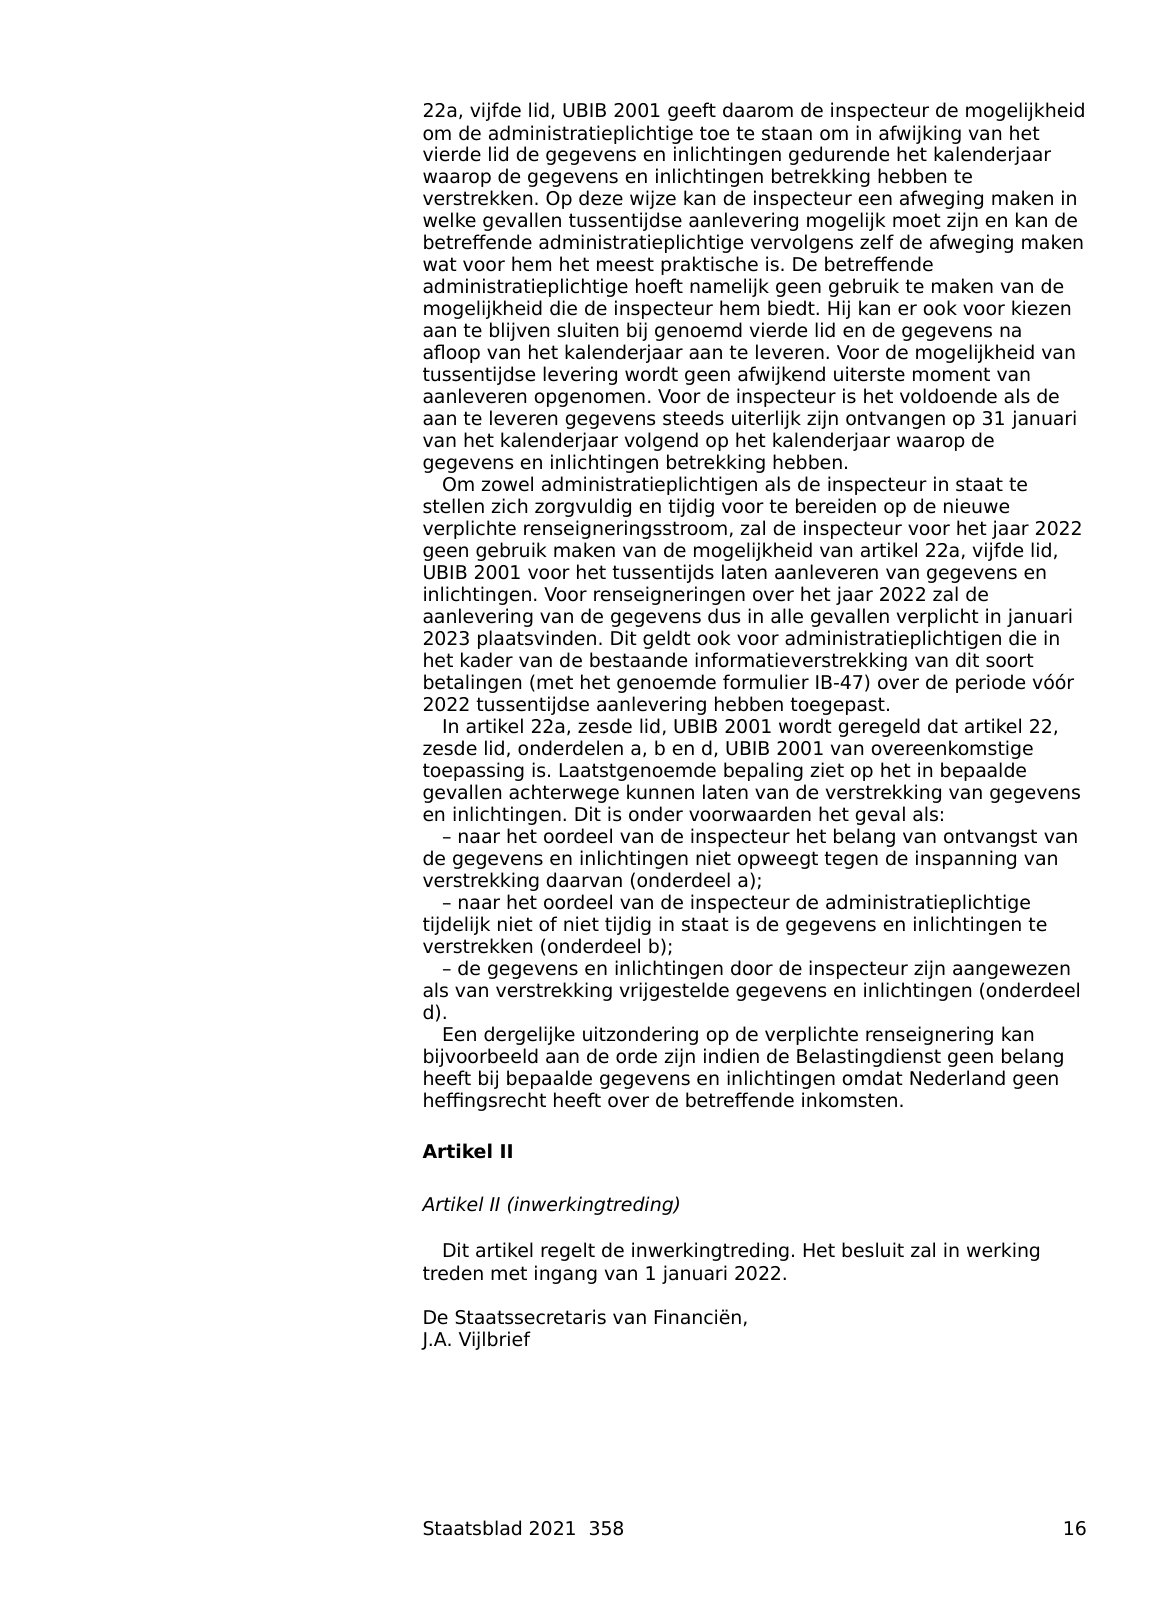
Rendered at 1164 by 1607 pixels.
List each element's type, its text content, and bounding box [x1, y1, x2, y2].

text In artikel 22a, zesde lid, UBIB 2001 wordt geregeld dat artikel 22, zesde lid, onderdelen a, b en d, UBIB 2001 van overeenkomstige toepassing is. Laatstgenoemde bepaling ziet op het in bepaalde gevallen achterwege kunnen laten van de verstrekking van gegevens en inlichtingen. Dit is onder voorwaarden het geval als: [422, 716, 1087, 826]
text Een dergelijke uitzondering op de verplichte renseignering kan bijvoorbeeld aan de orde zijn indien de Belastingdienst geen belang heeft bij bepaalde gegevens en inlichtingen omdat Nederland geen heffingsrecht heeft over de betreffende inkomsten. [422, 1023, 1087, 1111]
text – naar het oordeel van de inspecteur de administratieplichtige tijdelijk niet of niet tijdig in staat is de gegevens en inlichtingen te verstrekken (onderdeel b); [422, 892, 1087, 958]
text Om zowel administratieplichtigen als de inspecteur in staat te stellen zich zorgvuldig en tijdig voor te bereiden op de nieuwe verplichte renseigneringsstroom, zal de inspecteur voor het jaar 2022 geen gebruik maken van de mogelijkheid van artikel 22a, vijfde lid, UBIB 2001 voor het tussentijds laten aanleveren van gegevens en inlichtingen. Voor renseigneringen over het jaar 2022 zal de aanlevering van de gegevens dus in alle gevallen verplicht in januari 2023 plaatsvinden. Dit geldt ook voor administratieplichtigen die in het kader van de bestaande informatieverstrekking van dit soort betalingen (met het genoemde formulier IB-47) over de periode vóór 2022 tussentijdse aanlevering hebben toegepast. [422, 474, 1087, 716]
text – naar het oordeel van de inspecteur het belang van ontvangst van de gegevens en inlichtingen niet opweegt tegen de inspanning van verstrekking daarvan (onderdeel a); [422, 826, 1087, 892]
text 22a, vijfde lid, UBIB 2001 geeft daarom de inspecteur de mogelijkheid om de administratieplichtige toe te staan om in afwijking van het vierde lid de gegevens en inlichtingen gedurende het kalenderjaar waarop de gegevens en inlichtingen betrekking hebben te verstrekken. Op deze wijze kan de inspecteur een afweging maken in welke gevallen tussentijdse aanlevering mogelijk moet zijn en kan de betreffende administratieplichtige vervolgens zelf de afweging maken wat voor hem het meest praktische is. De betreffende administratieplichtige hoeft namelijk geen gebruik te maken van de mogelijkheid die de inspecteur hem biedt. Hij kan er ook voor kiezen aan te blijven sluiten bij genoemd vierde lid en de gegevens na afloop van het kalenderjaar aan te leveren. Voor de mogelijkheid van tussentijdse levering wordt geen afwijkend uiterste moment van aanleveren opgenomen. Voor de inspecteur is het voldoende als de aan te leveren gegevens steeds uiterlijk zijn ontvangen op 31 januari van het kalenderjaar volgend op het kalenderjaar waarop de gegevens en inlichtingen betrekking hebben. [422, 100, 1087, 474]
text De Staatssecretaris van Financiën, J.A. Vijlbrief [422, 1307, 1087, 1351]
text – de gegevens en inlichtingen door de inspecteur zijn aangewezen als van verstrekking vrijgestelde gegevens en inlichtingen (onderdeel d). [422, 958, 1087, 1023]
subtitle Artikel II (inwerkingtreding) [422, 1193, 1087, 1215]
text Dit artikel regelt de inwerkingtreding. Het besluit zal in werking treden met ingang van 1 januari 2022. [422, 1240, 1087, 1284]
subtitle Artikel II [422, 1141, 1087, 1163]
